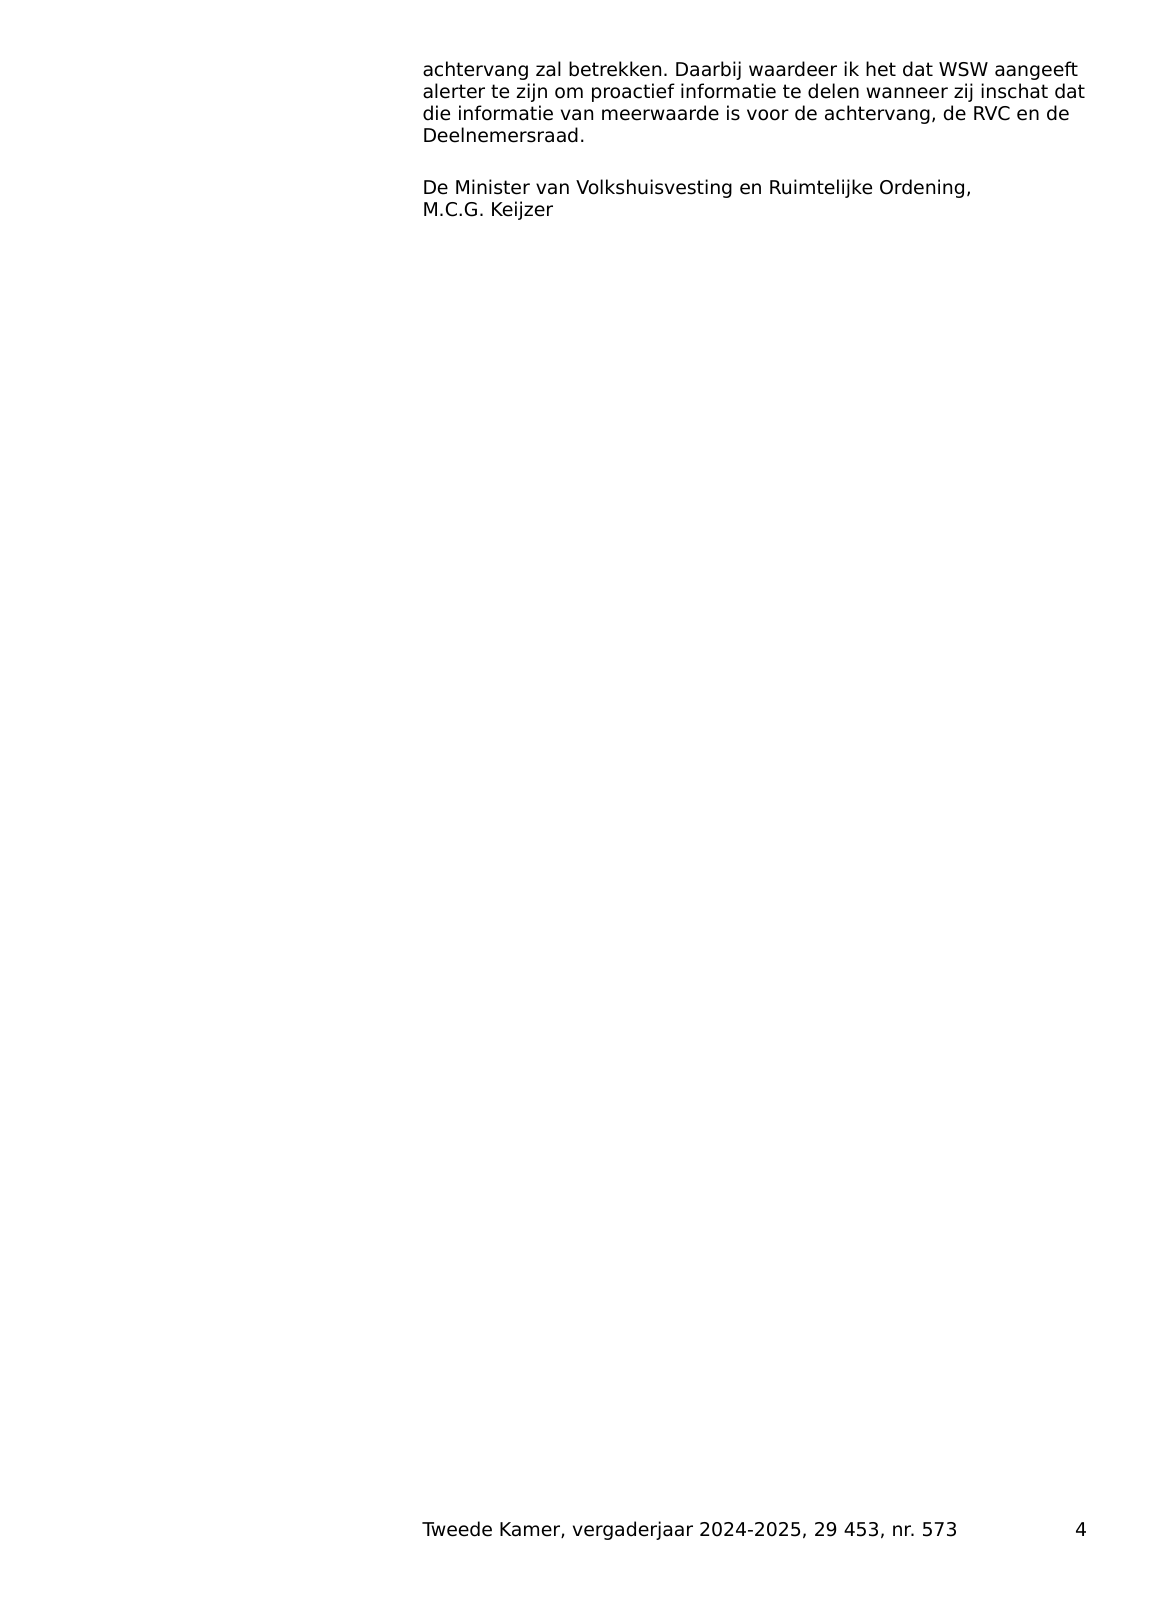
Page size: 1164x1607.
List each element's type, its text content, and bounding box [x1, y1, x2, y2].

text De Minister van Volkshuisvesting en Ruimtelijke Ordening, M.C.G. Keijzer [422, 177, 1087, 221]
text achtervang zal betrekken. Daarbij waardeer ik het dat WSW aangeeft alerter te zijn om proactief informatie te delen wanneer zij inschat dat die informatie van meerwaarde is voor de achtervang, de RVC en de Deelnemersraad. [422, 59, 1087, 147]
